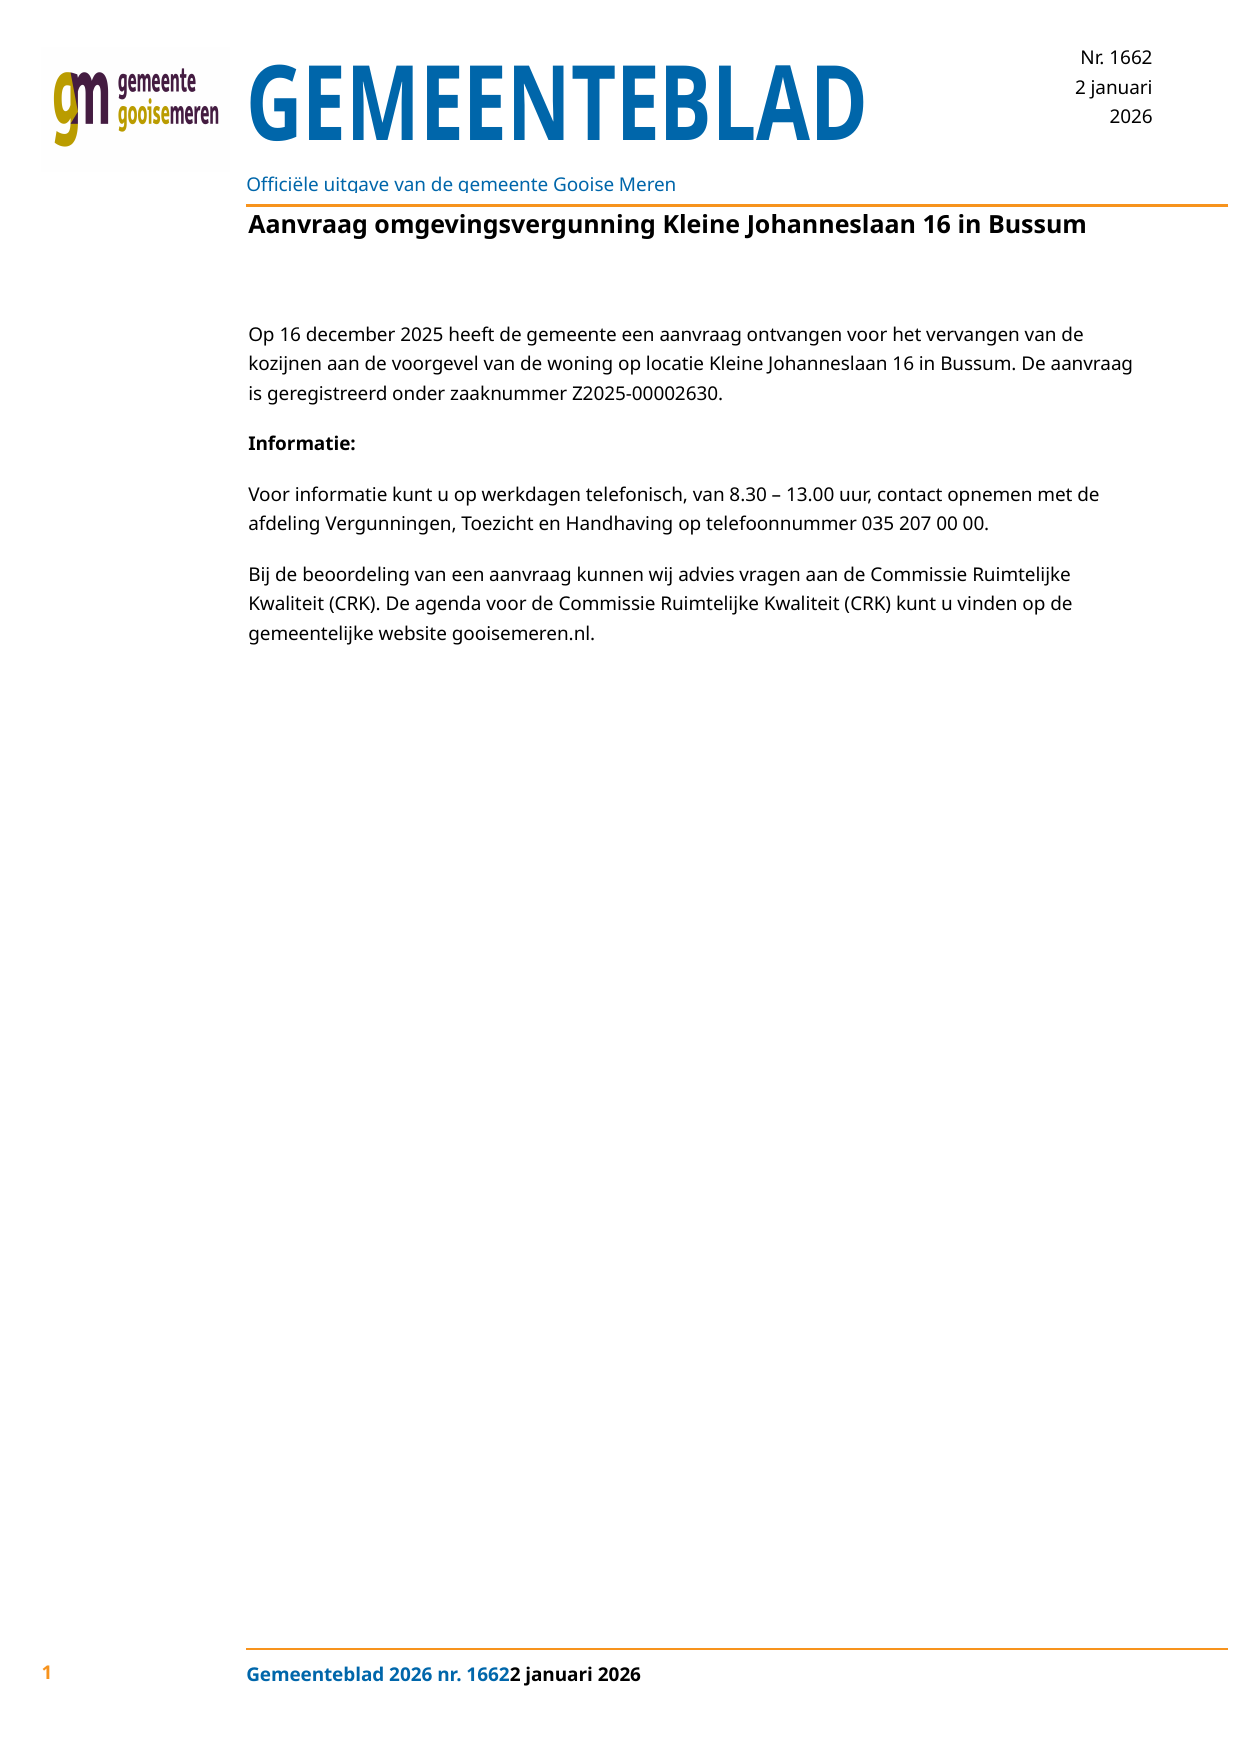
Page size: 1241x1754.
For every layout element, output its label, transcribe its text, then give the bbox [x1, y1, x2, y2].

text Bij de beoordeling van een aanvraag kunnen wij advies vragen aan de Commissie Ruimtelijke Kwaliteit (CRK). De agenda voor de Commissie Ruimtelijke Kwaliteit (CRK) kunt u vinden op de gemeentelijke website gooisemeren.nl. [248, 561, 1152, 646]
text Informatie: [248, 430, 1152, 456]
text Op 16 december 2025 heeft de gemeente een aanvraag ontvangen voor het vervangen van de kozijnen aan de voorgevel van de woning op locatie Kleine Johanneslaan 16 in Bussum. De aanvraag is geregistreerd onder zaaknummer Z2025-00002630. [248, 321, 1152, 406]
text Aanvraag omgevingsvergunning Kleine Johanneslaan 16 in Bussum [248, 207, 1152, 241]
text Voor informatie kunt u op werkdagen telefonisch, van 8.30 – 13.00 uur, contact opnemen met de afdeling Vergunningen, Toezicht en Handhaving op telefoonnummer 035 207 00 00. [248, 481, 1152, 536]
picture [41, 47, 231, 172]
